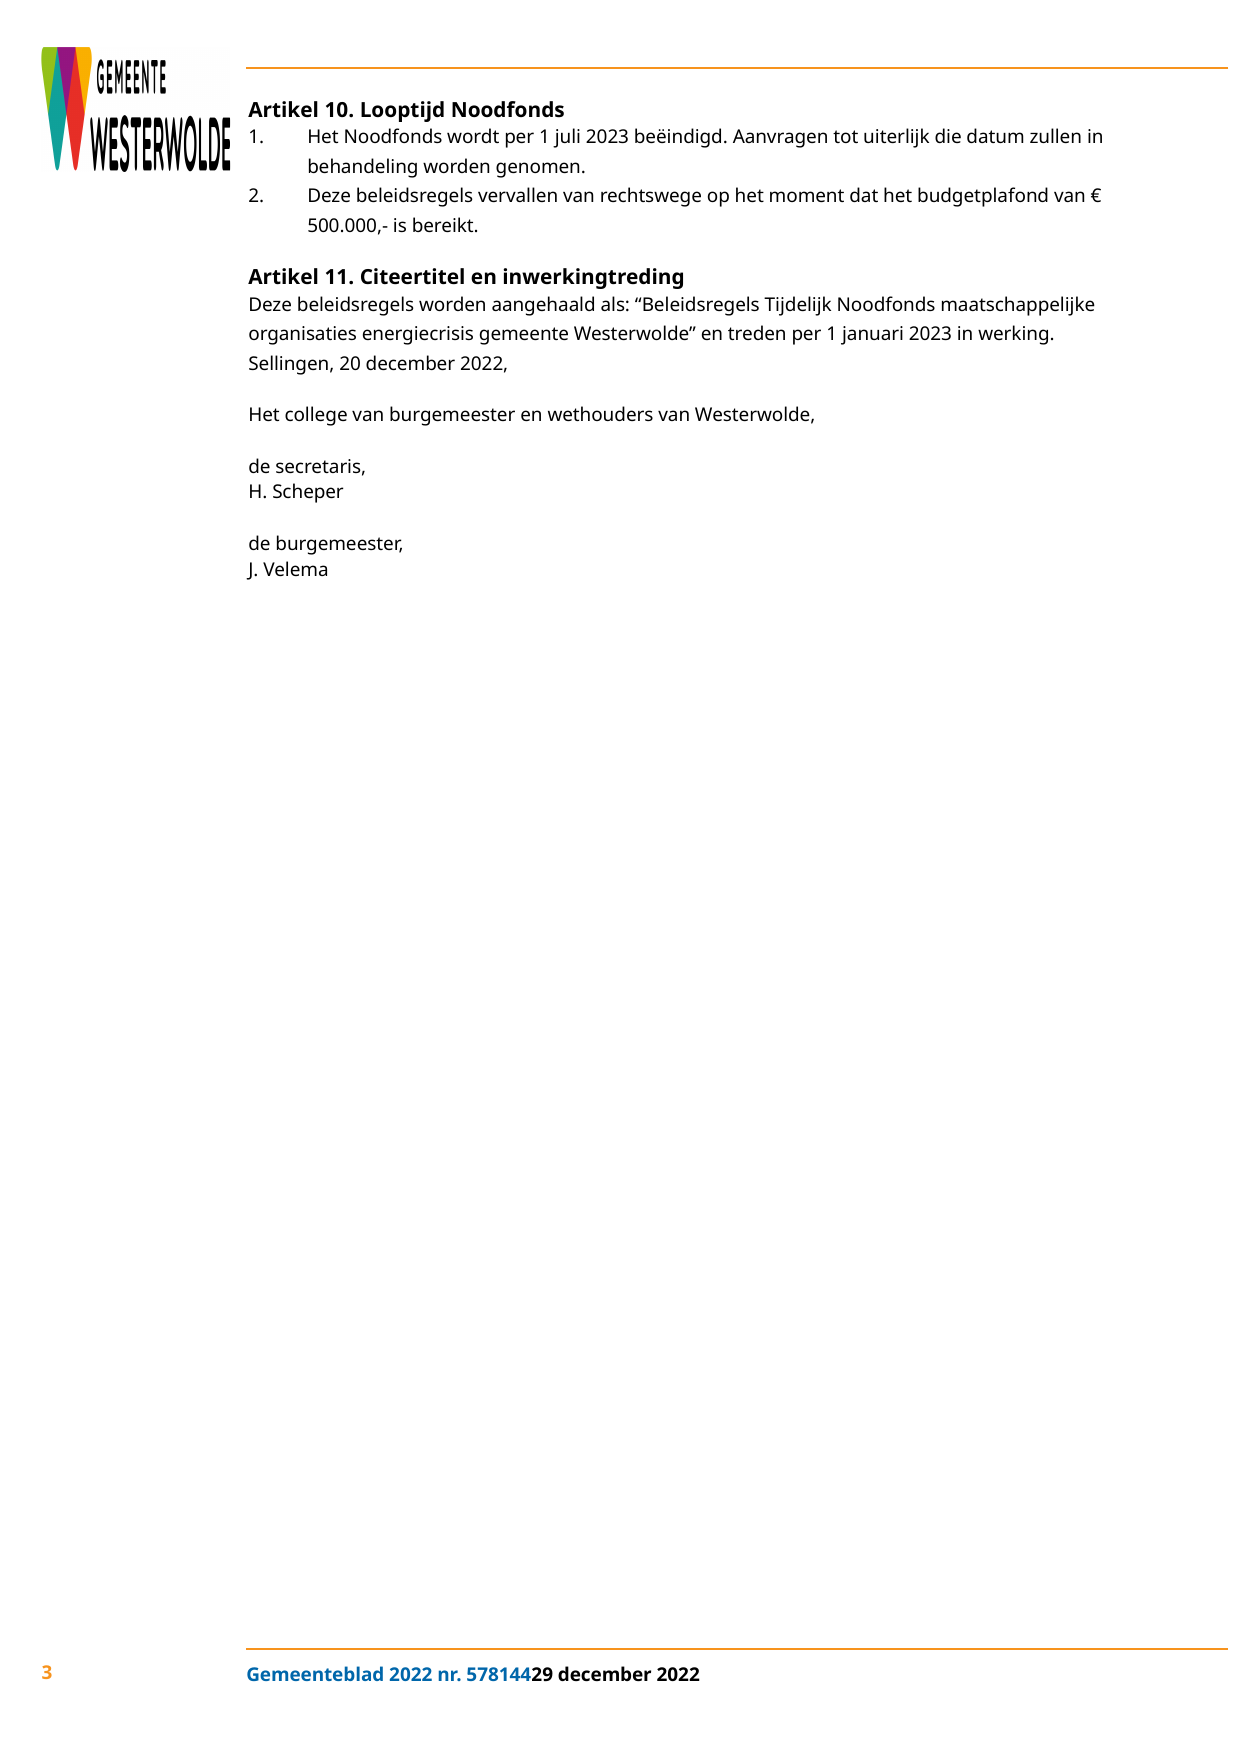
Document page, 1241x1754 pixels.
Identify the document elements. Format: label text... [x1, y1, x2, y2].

list Het Noodfonds wordt per 1 juli 2023 beëindigd. Aanvragen tot uiterlijk die datum zullen in behandeling worden genomen. [248, 123, 1152, 178]
text Deze beleidsregels worden aangehaald als: “Beleidsregels Tijdelijk Noodfonds maatschappelijke organisaties energiecrisis gemeente Westerwolde” en treden per 1 januari 2023 in werking. [248, 291, 1152, 346]
text de secretaris, [248, 453, 1152, 479]
text Artikel 10. Looptijd Noodfonds [248, 95, 1152, 123]
text de burgemeester, [248, 530, 1152, 556]
text Het college van burgemeester en wethouders van Westerwolde, [248, 401, 1152, 427]
text Sellingen, 20 december 2022, [248, 350, 1152, 376]
text H. Scheper [248, 479, 1152, 504]
text J. Velema [248, 556, 1152, 582]
list Deze beleidsregels vervallen van rechtswege op het moment dat het budgetplafond van € 500.000,- is bereikt. [248, 182, 1152, 238]
picture [41, 47, 231, 172]
text Artikel 11. Citeertitel en inwerkingtreding [248, 262, 1152, 291]
